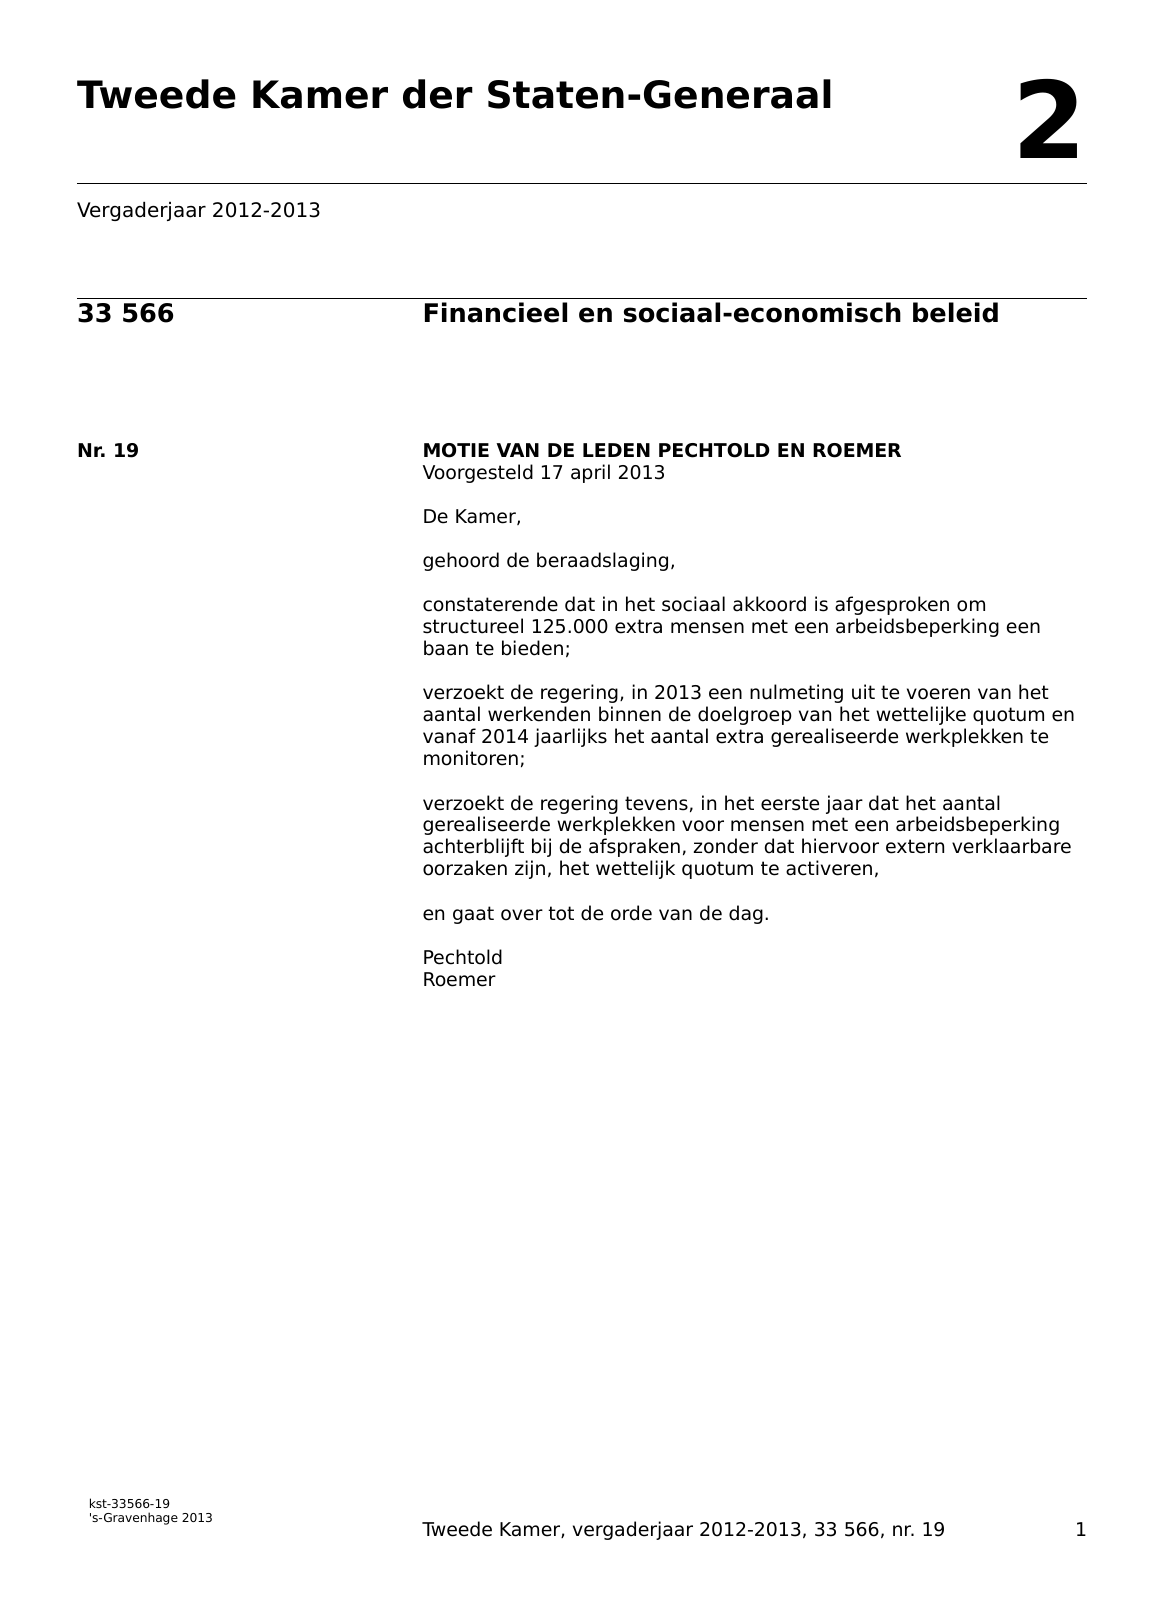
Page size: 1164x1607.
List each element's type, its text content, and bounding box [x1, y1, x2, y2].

text constaterende dat in het sociaal akkoord is afgesproken om structureel 125.000 extra mensen met een arbeidsbeperking een baan te bieden; [422, 594, 1087, 660]
text verzoekt de regering tevens, in het eerste jaar dat het aantal gerealiseerde werkplekken voor mensen met een arbeidsbeperking achterblijft bij de afspraken, zonder dat hiervoor extern verklaarbare oorzaken zijn, het wettelijk quotum te activeren, [422, 792, 1087, 880]
text De Kamer, [422, 506, 1087, 528]
table_header 2 [886, 59, 1087, 183]
text Roemer [422, 969, 1087, 991]
table_header Tweede Kamer der Staten-Generaal [77, 59, 886, 183]
text verzoekt de regering, in 2013 een nulmeting uit te voeren van het aantal werkenden binnen de doelgroep van het wettelijke quotum en vanaf 2014 jaarlijks het aantal extra gerealiseerde werkplekken te monitoren; [422, 682, 1087, 770]
text Pechtold [422, 947, 1087, 969]
subtitle 33 566 Financieel en sociaal-economisch beleid [77, 299, 1087, 329]
subtitle Nr. 19 MOTIE VAN DE LEDEN PECHTOLD EN ROEMER [77, 440, 1087, 462]
table_cell Vergaderjaar 2012-2013 [77, 184, 1087, 298]
text gehoord de beraadslaging, [422, 550, 1087, 572]
text en gaat over tot de orde van de dag. [422, 902, 1087, 924]
text 's-Gravenhage 2013 [88, 1511, 323, 1525]
text Voorgesteld 17 april 2013 [422, 462, 1087, 484]
text kst-33566-19 [88, 1497, 323, 1511]
